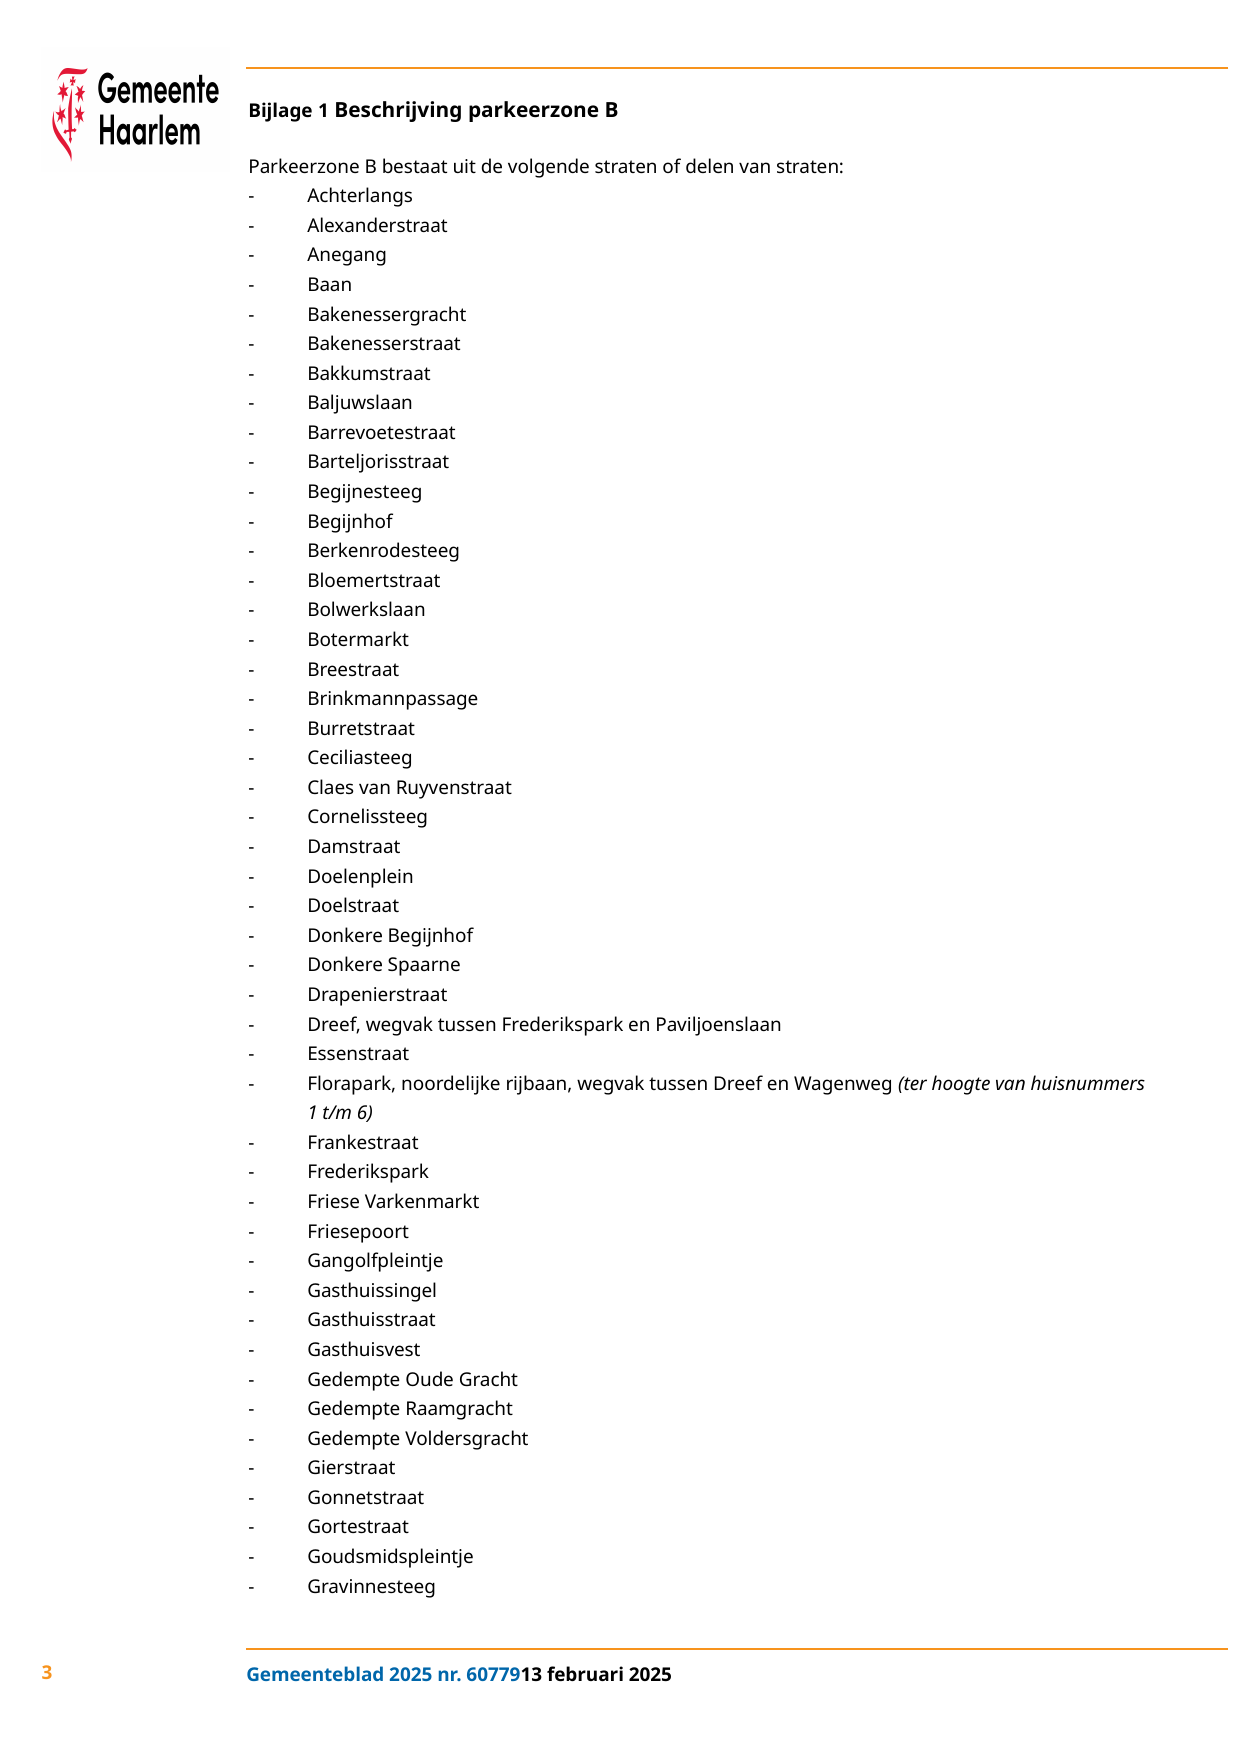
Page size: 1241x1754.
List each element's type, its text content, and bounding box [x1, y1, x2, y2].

list Doelstraat [248, 892, 1152, 918]
list Gonnetstraat [248, 1484, 1152, 1510]
list Brinkmannpassage [248, 685, 1152, 711]
list Goudsmidspleintje [248, 1543, 1152, 1569]
list Botermarkt [248, 626, 1152, 652]
list Donkere Begijnhof [248, 922, 1152, 948]
list Gangolfpleintje [248, 1247, 1152, 1273]
list Bakenessergracht [248, 301, 1152, 327]
list Dreef, wegvak tussen Frederikspark en Paviljoenslaan [248, 1011, 1152, 1037]
list Gasthuissingel [248, 1277, 1152, 1303]
list Damstraat [248, 833, 1152, 859]
list Donkere Spaarne [248, 952, 1152, 977]
list Barrevoetestraat [248, 419, 1152, 445]
list Barteljorisstraat [248, 449, 1152, 474]
list Bakenesserstraat [248, 330, 1152, 356]
text Bijlage 1 Beschrijving parkeerzone B [248, 95, 1152, 123]
list Gortestraat [248, 1514, 1152, 1539]
list Frankestraat [248, 1129, 1152, 1155]
list Burretstraat [248, 715, 1152, 741]
list Anegang [248, 242, 1152, 267]
list Gasthuisstraat [248, 1307, 1152, 1332]
list Alexanderstraat [248, 212, 1152, 238]
list Begijnesteeg [248, 478, 1152, 504]
list Achterlangs [248, 182, 1152, 208]
list Friese Varkenmarkt [248, 1188, 1152, 1214]
list Drapenierstraat [248, 981, 1152, 1007]
list Berkenrodesteeg [248, 537, 1152, 563]
list Gravinnesteeg [248, 1573, 1152, 1599]
list Bolwerkslaan [248, 597, 1152, 622]
list Gasthuisvest [248, 1336, 1152, 1362]
list Gedempte Oude Gracht [248, 1366, 1152, 1392]
list Begijnhof [248, 508, 1152, 534]
list Ceciliasteeg [248, 744, 1152, 770]
list Bakkumstraat [248, 360, 1152, 386]
list Frederikspark [248, 1159, 1152, 1184]
list Gierstraat [248, 1454, 1152, 1480]
list Bloemertstraat [248, 567, 1152, 593]
picture [41, 47, 231, 172]
list Breestraat [248, 656, 1152, 682]
list Baan [248, 271, 1152, 297]
list Friesepoort [248, 1218, 1152, 1244]
text Parkeerzone B bestaat uit de volgende straten of delen van straten: [248, 153, 1152, 179]
list Florapark, noordelijke rijbaan, wegvak tussen Dreef en Wagenweg (ter hoogte van huisnummers 1 t/m 6) [248, 1070, 1152, 1125]
list Gedempte Raamgracht [248, 1395, 1152, 1421]
list Baljuwslaan [248, 389, 1152, 415]
list Doelenplein [248, 863, 1152, 889]
list Gedempte Voldersgracht [248, 1425, 1152, 1451]
list Claes van Ruyvenstraat [248, 774, 1152, 800]
list Cornelissteeg [248, 804, 1152, 829]
list Essenstraat [248, 1040, 1152, 1066]
